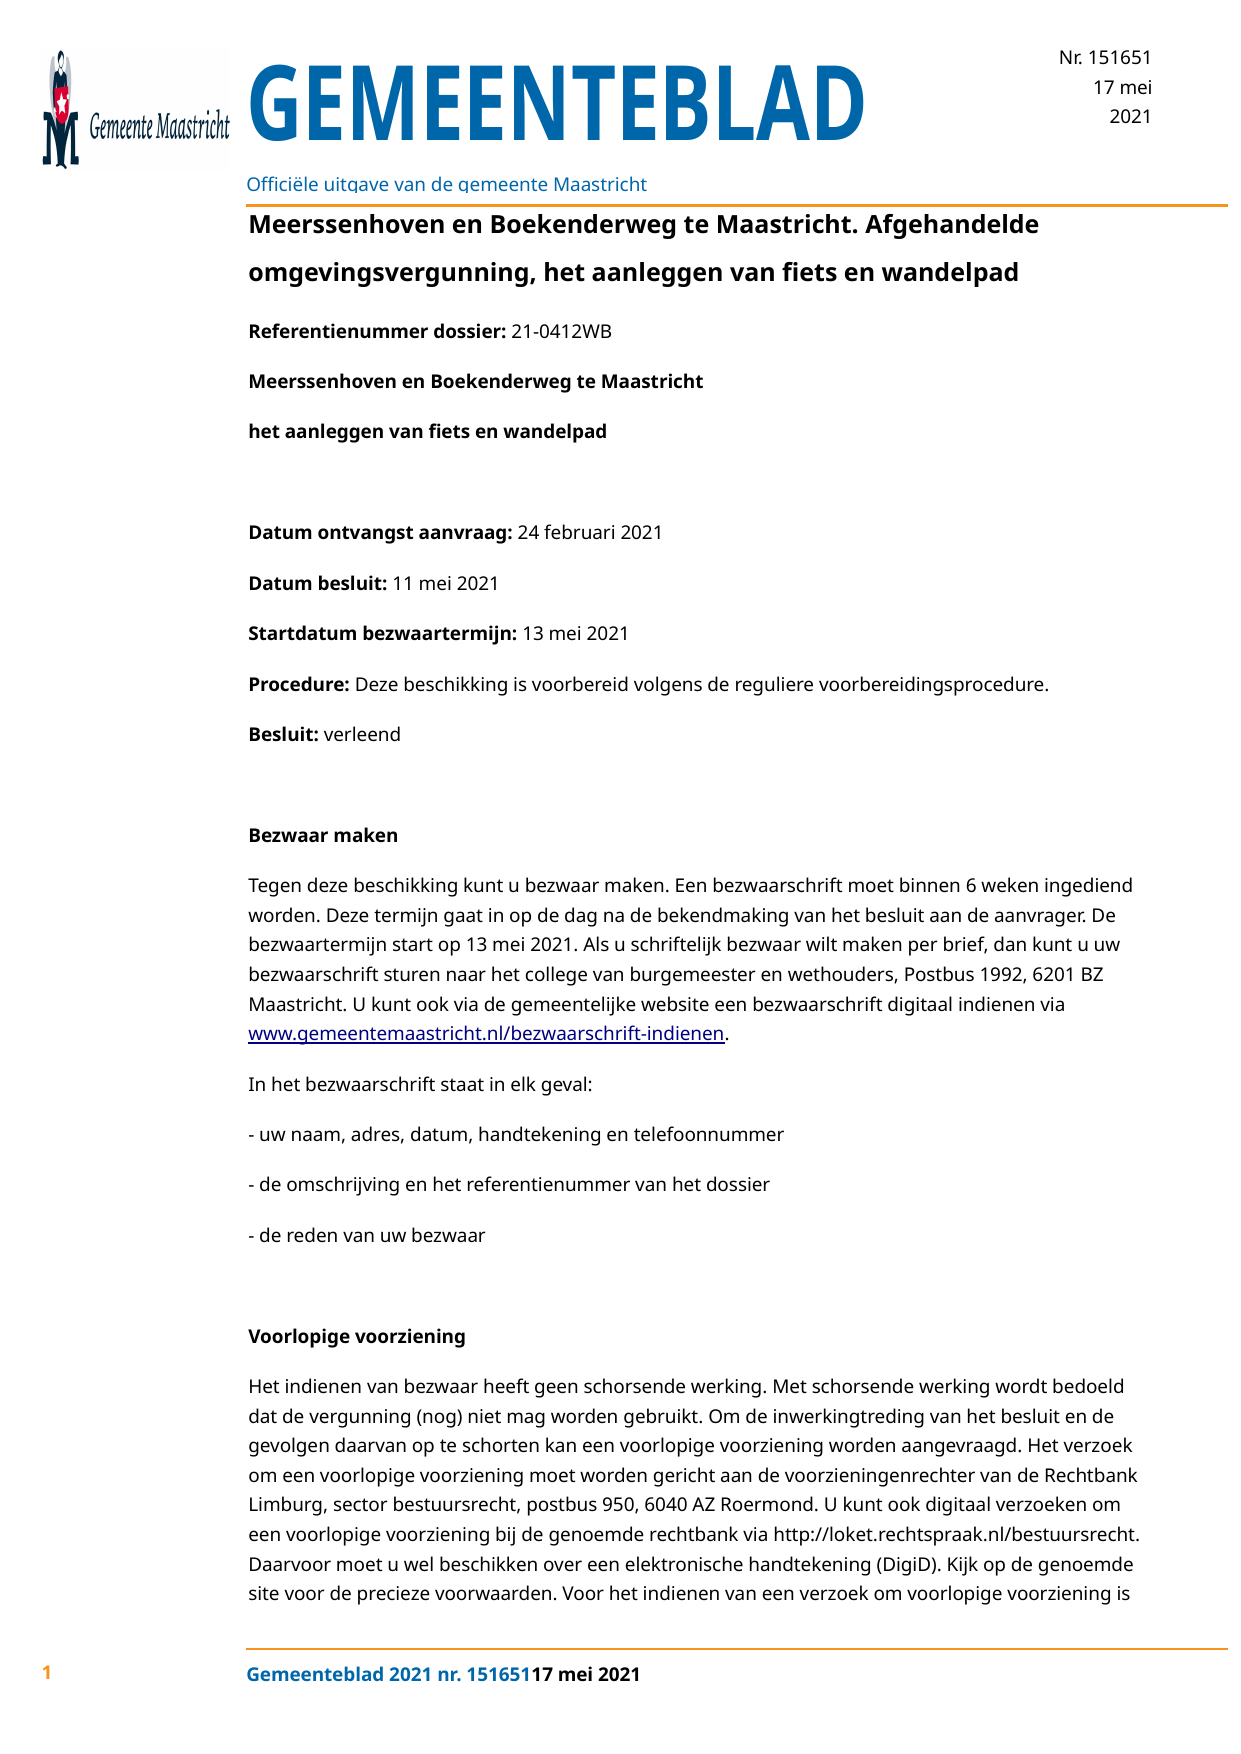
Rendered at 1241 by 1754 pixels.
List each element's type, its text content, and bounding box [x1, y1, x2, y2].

text Het indienen van bezwaar heeft geen schorsende werking. Met schorsende werking wordt bedoeld dat de vergunning (nog) niet mag worden gebruikt. Om de inwerkingtreding van het besluit en de gevolgen daarvan op te schorten kan een voorlopige voorziening worden aangevraagd. Het verzoek om een voorlopige voorziening moet worden gericht aan de voorzieningenrechter van de Rechtbank Limburg, sector bestuursrecht, postbus 950, 6040 AZ Roermond. U kunt ook digitaal verzoeken om een voorlopige voorziening bij de genoemde rechtbank via http://loket.rechtspraak.nl/bestuursrecht. Daarvoor moet u wel beschikken over een elektronische handtekening (DigiD). Kijk op de genoemde site voor de precieze voorwaarden. Voor het indienen van een verzoek om voorlopige voorziening is [248, 1373, 1152, 1606]
text Procedure: Deze beschikking is voorbereid volgens de reguliere voorbereidingsprocedure. [248, 671, 1152, 697]
text het aanleggen van fiets en wandelpad [248, 419, 1152, 444]
text Bezwaar maken [248, 822, 1152, 848]
text Voorlopige voorziening [248, 1323, 1152, 1349]
text Startdatum bezwaartermijn: 13 mei 2021 [248, 620, 1152, 646]
text - uw naam, adres, datum, handtekening en telefoonnummer [248, 1121, 1152, 1147]
text Referentienummer dossier: 21-0412WB [248, 318, 1152, 344]
picture [41, 47, 231, 172]
text Datum ontvangst aanvraag: 24 februari 2021 [248, 519, 1152, 545]
text Datum besluit: 11 mei 2021 [248, 570, 1152, 596]
text Meerssenhoven en Boekenderweg te Maastricht. Afgehandelde omgevingsvergunning, het aanleggen van fiets en wandelpad [248, 207, 1152, 288]
text Besluit: verleend [248, 721, 1152, 747]
text Meerssenhoven en Boekenderweg te Maastricht [248, 368, 1152, 394]
text Tegen deze beschikking kunt u bezwaar maken. Een bezwaarschrift moet binnen 6 weken ingediend worden. Deze termijn gaat in op de dag na de bekendmaking van het besluit aan de aanvrager. De bezwaartermijn start op 13 mei 2021. Als u schriftelijk bezwaar wilt maken per brief, dan kunt u uw bezwaarschrift sturen naar het college van burgemeester en wethouders, Postbus 1992, 6201 BZ Maastricht. U kunt ook via de gemeentelijke website een bezwaarschrift digitaal indienen via www.gemeentemaastricht.nl/bezwaarschrift-indienen. [248, 872, 1152, 1046]
text - de omschrijving en het referentienummer van het dossier [248, 1172, 1152, 1197]
text In het bezwaarschrift staat in elk geval: [248, 1071, 1152, 1097]
text - de reden van uw bezwaar [248, 1222, 1152, 1248]
